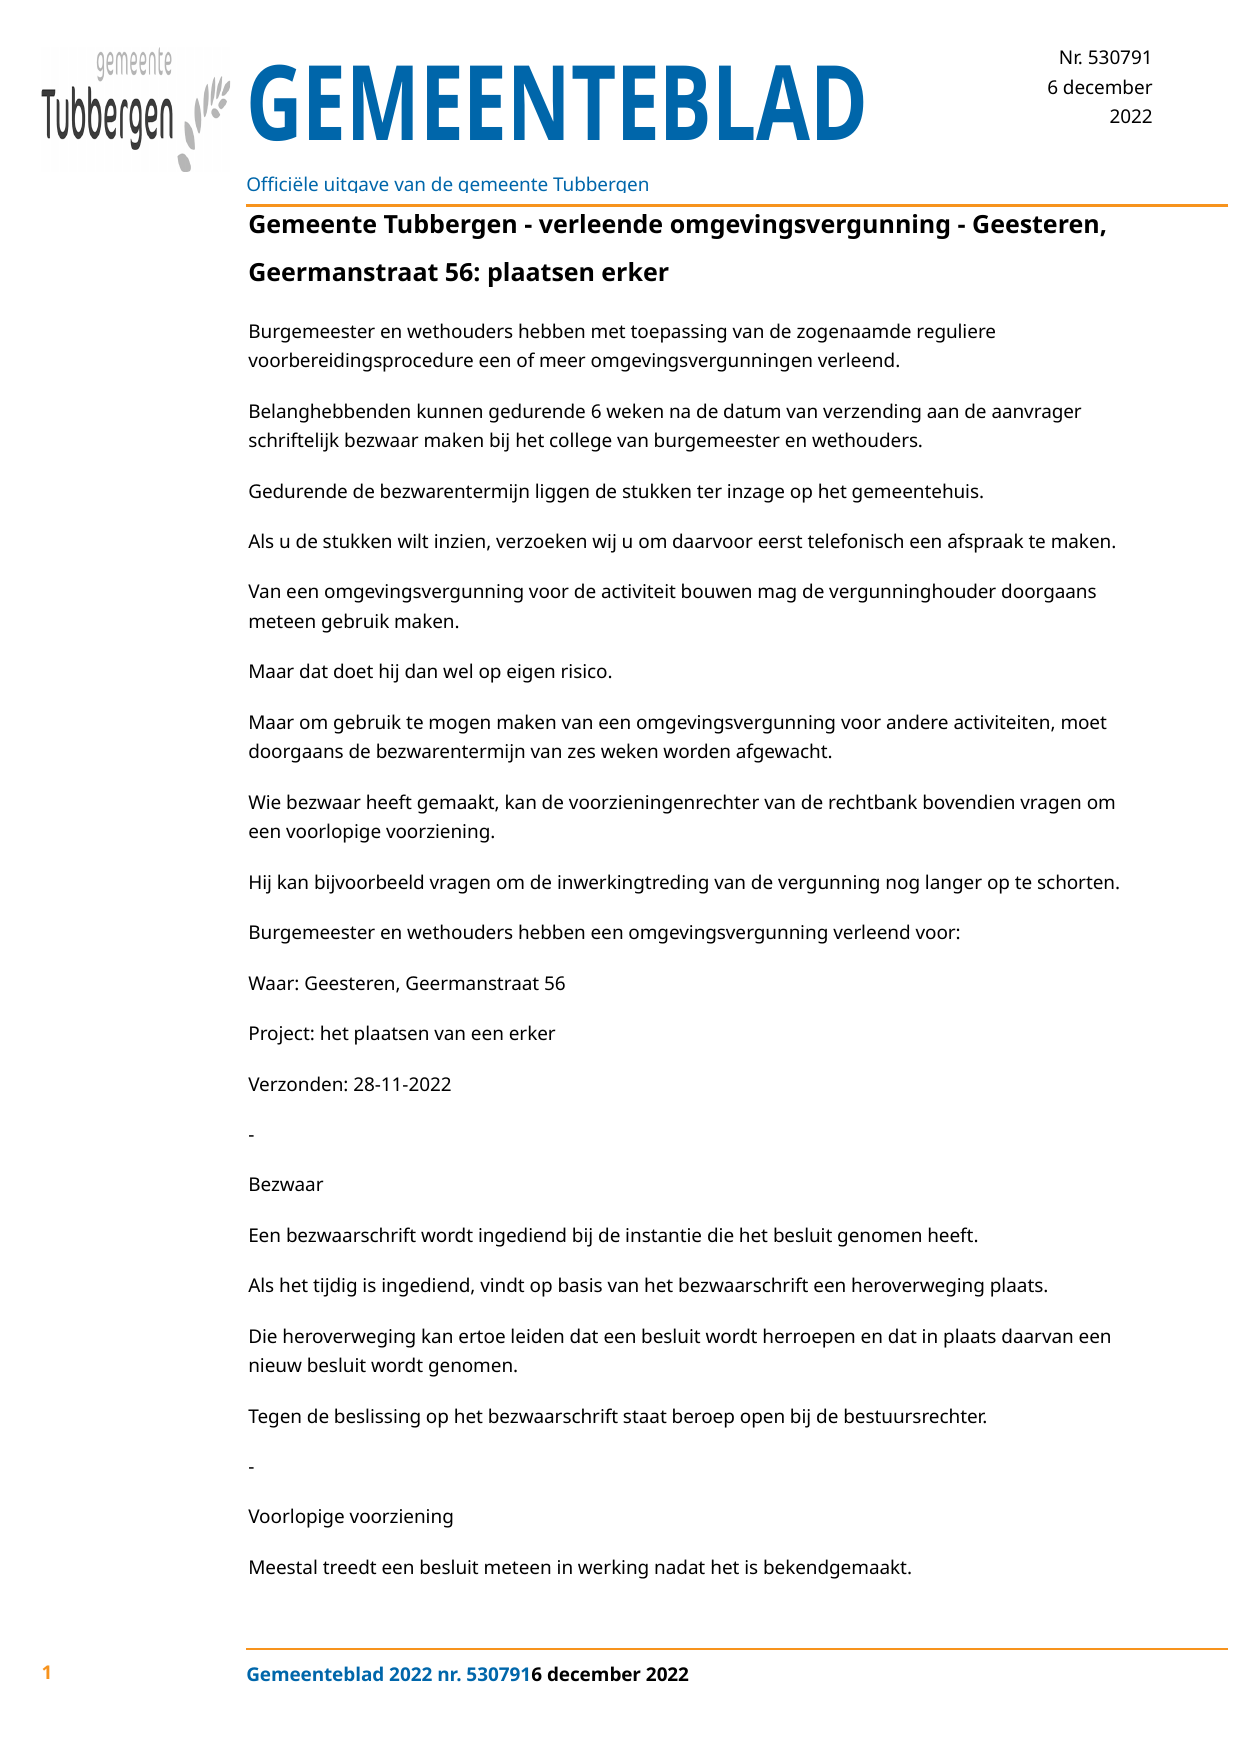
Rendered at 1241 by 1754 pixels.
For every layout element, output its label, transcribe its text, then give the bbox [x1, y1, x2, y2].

text Maar dat doet hij dan wel op eigen risico. [248, 659, 1152, 684]
text - [248, 1121, 1152, 1147]
text Die heroverweging kan ertoe leiden dat een besluit wordt herroepen en dat in plaats daarvan een nieuw besluit wordt genomen. [248, 1323, 1152, 1378]
text Wie bezwaar heeft gemaakt, kan de voorzieningenrechter van de rechtbank bovendien vragen om een voorlopige voorziening. [248, 789, 1152, 844]
text Als u de stukken wilt inzien, verzoeken wij u om daarvoor eerst telefonisch een afspraak te maken. [248, 528, 1152, 554]
text Hij kan bijvoorbeeld vragen om de inwerkingtreding van de vergunning nog langer op te schorten. [248, 869, 1152, 895]
text Tegen de beslissing op het bezwaarschrift staat beroep open bij de bestuursrechter. [248, 1403, 1152, 1429]
text Van een omgevingsvergunning voor de activiteit bouwen mag de vergunninghouder doorgaans meteen gebruik maken. [248, 579, 1152, 634]
text Bezwaar [248, 1172, 1152, 1197]
text - [248, 1453, 1152, 1479]
text Waar: Geesteren, Geermanstraat 56 [248, 970, 1152, 996]
text Burgemeester en wethouders hebben met toepassing van de zogenaamde reguliere voorbereidingsprocedure een of meer omgevingsvergunningen verleend. [248, 318, 1152, 373]
text Meestal treedt een besluit meteen in werking nadat het is bekendgemaakt. [248, 1554, 1152, 1580]
text Verzonden: 28-11-2022 [248, 1071, 1152, 1097]
text Als het tijdig is ingediend, vindt op basis van het bezwaarschrift een heroverweging plaats. [248, 1272, 1152, 1298]
text Gedurende de bezwarentermijn liggen de stukken ter inzage op het gemeentehuis. [248, 478, 1152, 504]
text Gemeente Tubbergen - verleende omgevingsvergunning - Geesteren, Geermanstraat 56: plaatsen erker [248, 207, 1152, 288]
picture [41, 47, 231, 172]
text Maar om gebruik te mogen maken van een omgevingsvergunning voor andere activiteiten, moet doorgaans de bezwarentermijn van zes weken worden afgewacht. [248, 709, 1152, 764]
text Project: het plaatsen van een erker [248, 1020, 1152, 1046]
text Voorlopige voorziening [248, 1504, 1152, 1529]
text Belanghebbenden kunnen gedurende 6 weken na de datum van verzending aan de aanvrager schriftelijk bezwaar maken bij het college van burgemeester en wethouders. [248, 398, 1152, 453]
text Burgemeester en wethouders hebben een omgevingsvergunning verleend voor: [248, 919, 1152, 945]
text Een bezwaarschrift wordt ingediend bij de instantie die het besluit genomen heeft. [248, 1222, 1152, 1248]
